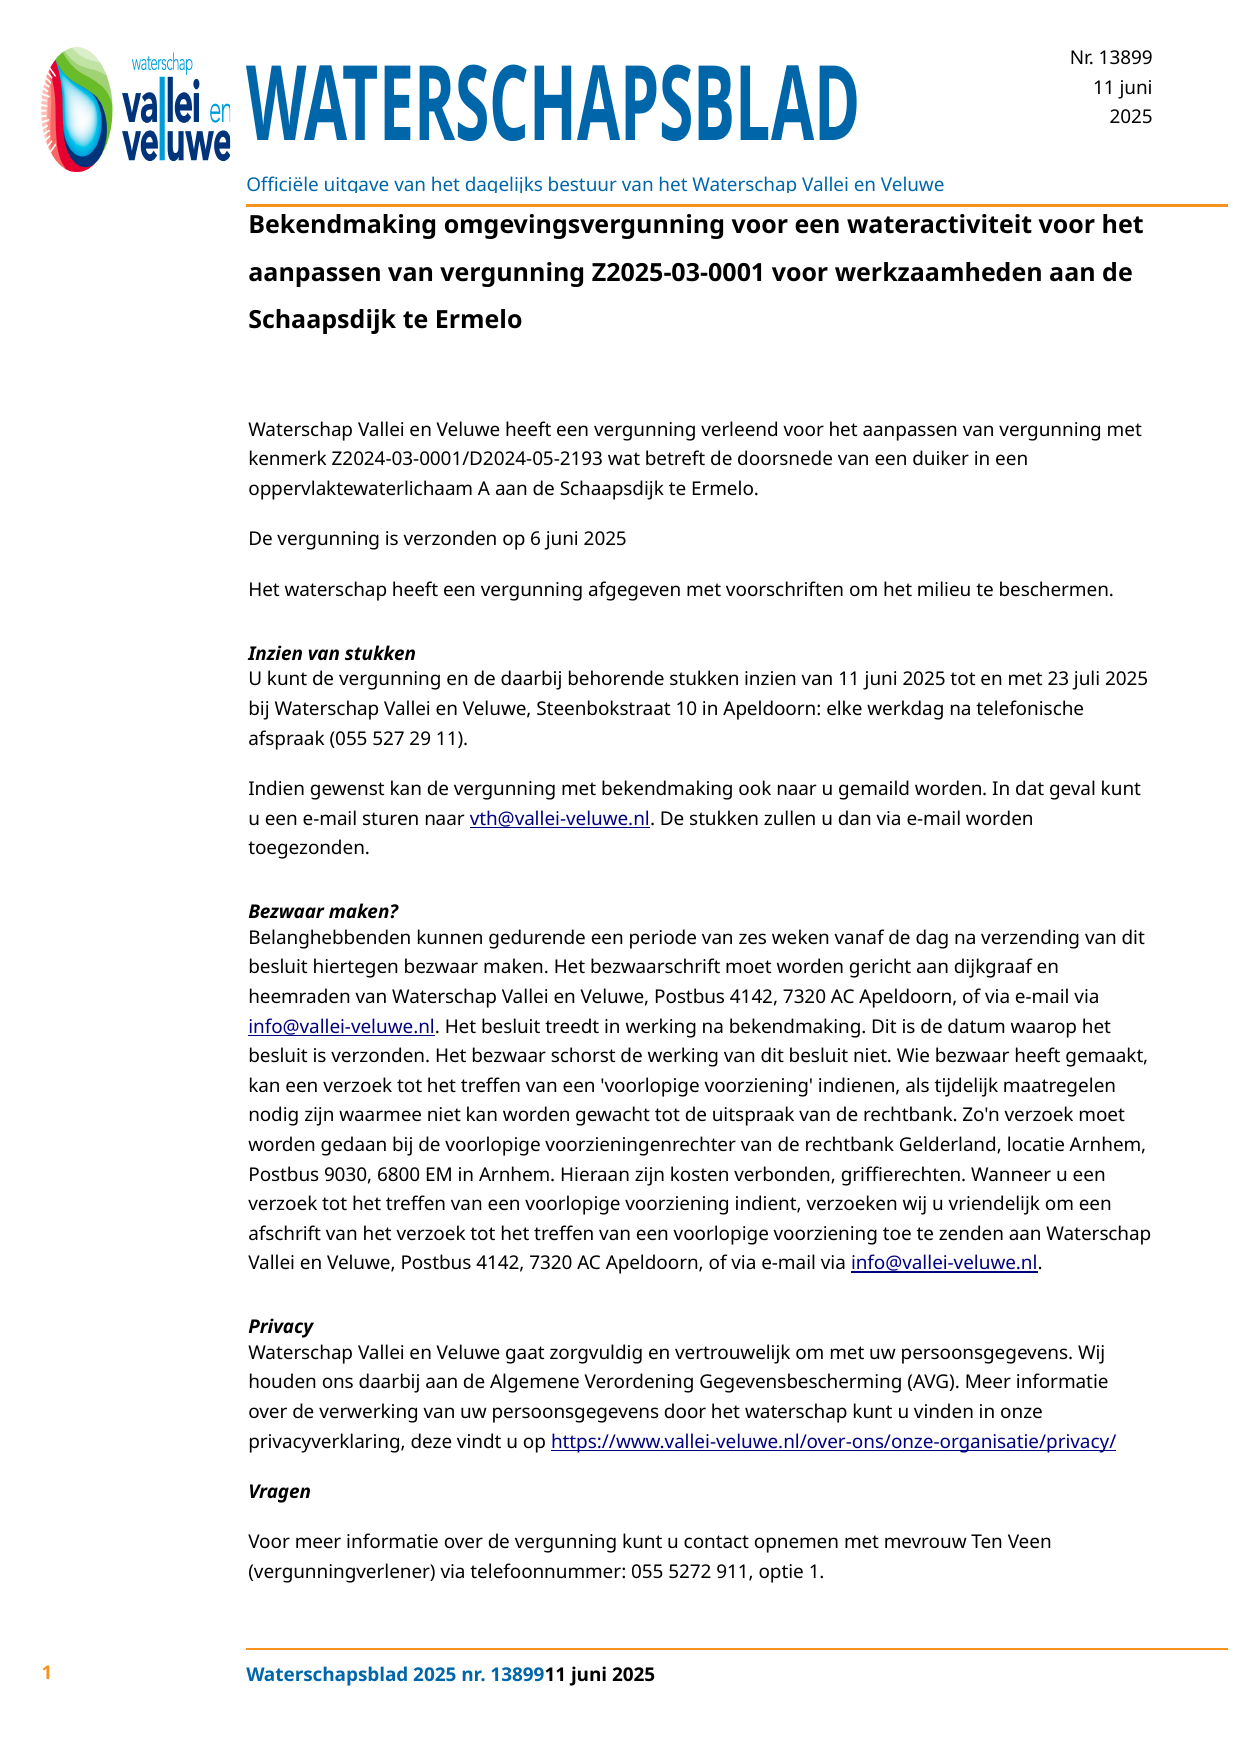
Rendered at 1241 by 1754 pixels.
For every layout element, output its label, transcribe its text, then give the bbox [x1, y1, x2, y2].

text Bezwaar maken? [248, 898, 1152, 924]
text Het waterschap heeft een vergunning afgegeven met voorschriften om het milieu te beschermen. [248, 576, 1152, 602]
text De vergunning is verzonden op 6 juni 2025 [248, 526, 1152, 551]
text Inzien van stukken [248, 640, 1152, 666]
text Indien gewenst kan de vergunning met bekendmaking ook naar u gemaild worden. In dat geval kunt u een e-mail sturen naar vth@vallei-veluwe.nl. De stukken zullen u dan via e-mail worden toegezonden. [248, 775, 1152, 860]
text U kunt de vergunning en de daarbij behorende stukken inzien van 11 juni 2025 tot en met 23 juli 2025 bij Waterschap Vallei en Veluwe, Steenbokstraat 10 in Apeldoorn: elke werkdag na telefonische afspraak (055 527 29 11). [248, 666, 1152, 751]
picture [41, 47, 231, 172]
text Privacy [248, 1313, 1152, 1339]
text Voor meer informatie over de vergunning kunt u contact opnemen met mevrouw Ten Veen (vergunningverlener) via telefoonnummer: 055 5272 911, optie 1. [248, 1529, 1152, 1584]
text Belanghebbenden kunnen gedurende een periode van zes weken vanaf de dag na verzending van dit besluit hiertegen bezwaar maken. Het bezwaarschrift moet worden gericht aan dijkgraaf en heemraden van Waterschap Vallei en Veluwe, Postbus 4142, 7320 AC Apeldoorn, of via e-mail via info@vallei-veluwe.nl. Het besluit treedt in werking na bekendmaking. Dit is de datum waarop het besluit is verzonden. Het bezwaar schorst de werking van dit besluit niet. Wie bezwaar heeft gemaakt, kan een verzoek tot het treffen van een 'voorlopige voorziening' indienen, als tijdelijk maatregelen nodig zijn waarmee niet kan worden gewacht tot de uitspraak van de rechtbank. Zo'n verzoek moet worden gedaan bij de voorlopige voorzieningenrechter van de rechtbank Gelderland, locatie Arnhem, Postbus 9030, 6800 EM in Arnhem. Hieraan zijn kosten verbonden, griffierechten. Wanneer u een verzoek tot het treffen van een voorlopige voorziening indient, verzoeken wij u vriendelijk om een afschrift van het verzoek tot het treffen van een voorlopige voorziening toe te zenden aan Waterschap Vallei en Veluwe, Postbus 4142, 7320 AC Apeldoorn, of via e-mail via info@vallei-veluwe.nl. [248, 924, 1152, 1275]
text Waterschap Vallei en Veluwe gaat zorgvuldig en vertrouwelijk om met uw persoonsgegevens. Wij houden ons daarbij aan de Algemene Verordening Gegevensbescherming (AVG). Meer informatie over de verwerking van uw persoonsgegevens door het waterschap kunt u vinden in onze privacyverklaring, deze vindt u op https://www.vallei-veluwe.nl/over-ons/onze-organisatie/privacy/ [248, 1339, 1152, 1454]
text Vragen [248, 1478, 1152, 1504]
text Waterschap Vallei en Veluwe heeft een vergunning verleend voor het aanpassen van vergunning met kenmerk Z2024-03-0001/D2024-05-2193 wat betreft de doorsnede van een duiker in een oppervlaktewaterlichaam A aan de Schaapsdijk te Ermelo. [248, 416, 1152, 501]
text Bekendmaking omgevingsvergunning voor een wateractiviteit voor het aanpassen van vergunning Z2025-03-0001 voor werkzaamheden aan de Schaapsdijk te Ermelo [248, 207, 1152, 336]
